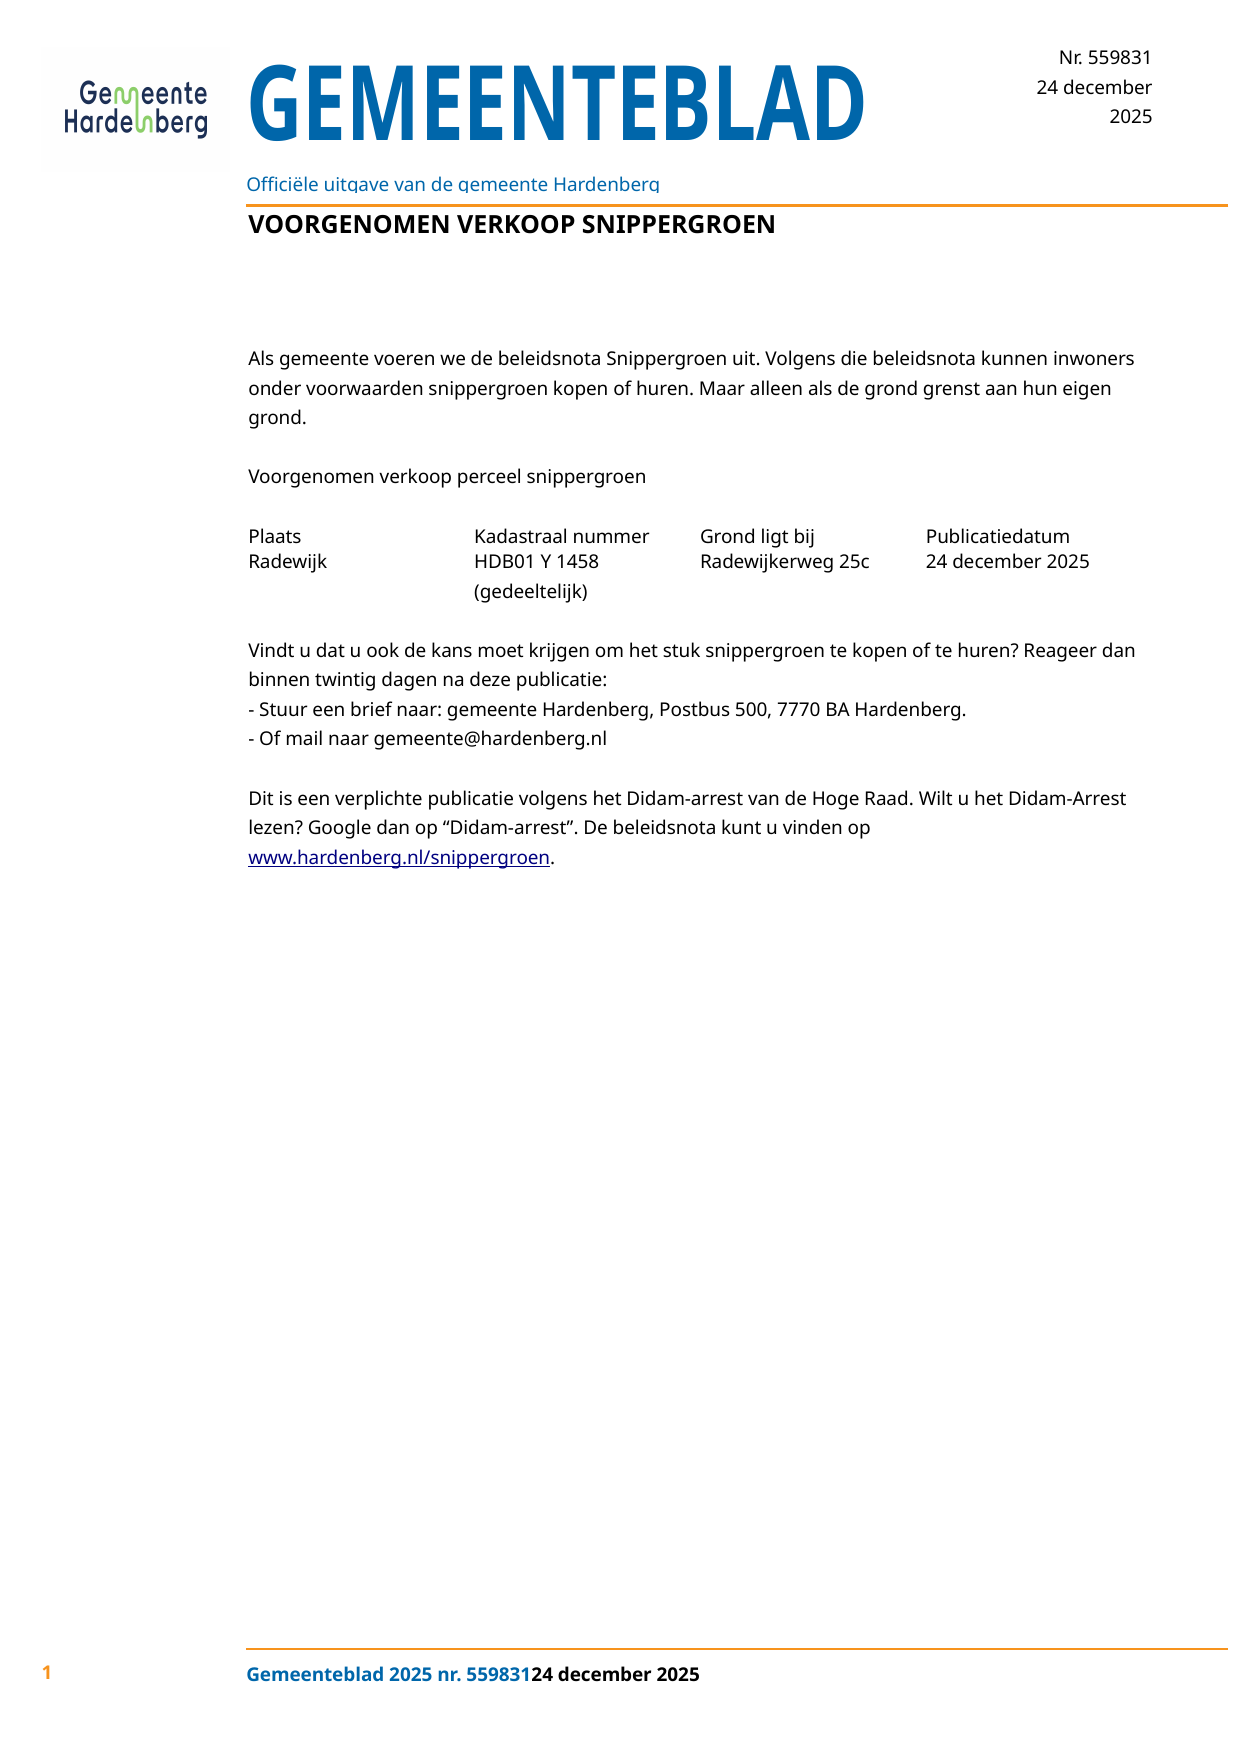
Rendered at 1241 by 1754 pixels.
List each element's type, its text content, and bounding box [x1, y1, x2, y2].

text VOORGENOMEN VERKOOP SNIPPERGROEN [248, 207, 1152, 241]
text - Of mail naar gemeente@hardenberg.nl [248, 726, 1152, 751]
text - Stuur een brief naar: gemeente Hardenberg, Postbus 500, 7770 BA Hardenberg. [248, 696, 1152, 722]
text Vindt u dat u ook de kans moet krijgen om het stuk snippergroen te kopen of te huren? Reageer dan binnen twintig dagen na deze publicatie: [248, 637, 1152, 692]
table_header Kadastraal nummer [474, 523, 700, 549]
picture [41, 47, 231, 172]
table_cell HDB01 Y 1458 (gedeeltelijk) [474, 549, 700, 604]
table_header Plaats [248, 523, 474, 549]
table_cell 24 december 2025 [926, 549, 1152, 604]
text Voorgenomen verkoop perceel snippergroen [248, 464, 1152, 489]
text Als gemeente voeren we de beleidsnota Snippergroen uit. Volgens die beleidsnota kunnen inwoners onder voorwaarden snippergroen kopen of huren. Maar alleen als de grond grenst aan hun eigen grond. [248, 345, 1152, 430]
text Dit is een verplichte publicatie volgens het Didam-arrest van de Hoge Raad. Wilt u het Didam-Arrest lezen? Google dan op “Didam-arrest”. De beleidsnota kunt u vinden op www.hardenberg.nl/snippergroen. [248, 785, 1152, 869]
table_cell Radewijk [248, 549, 474, 604]
table_header Grond ligt bij [700, 523, 926, 549]
table_cell Radewijkerweg 25c [700, 549, 926, 604]
table_header Publicatiedatum [926, 523, 1152, 549]
